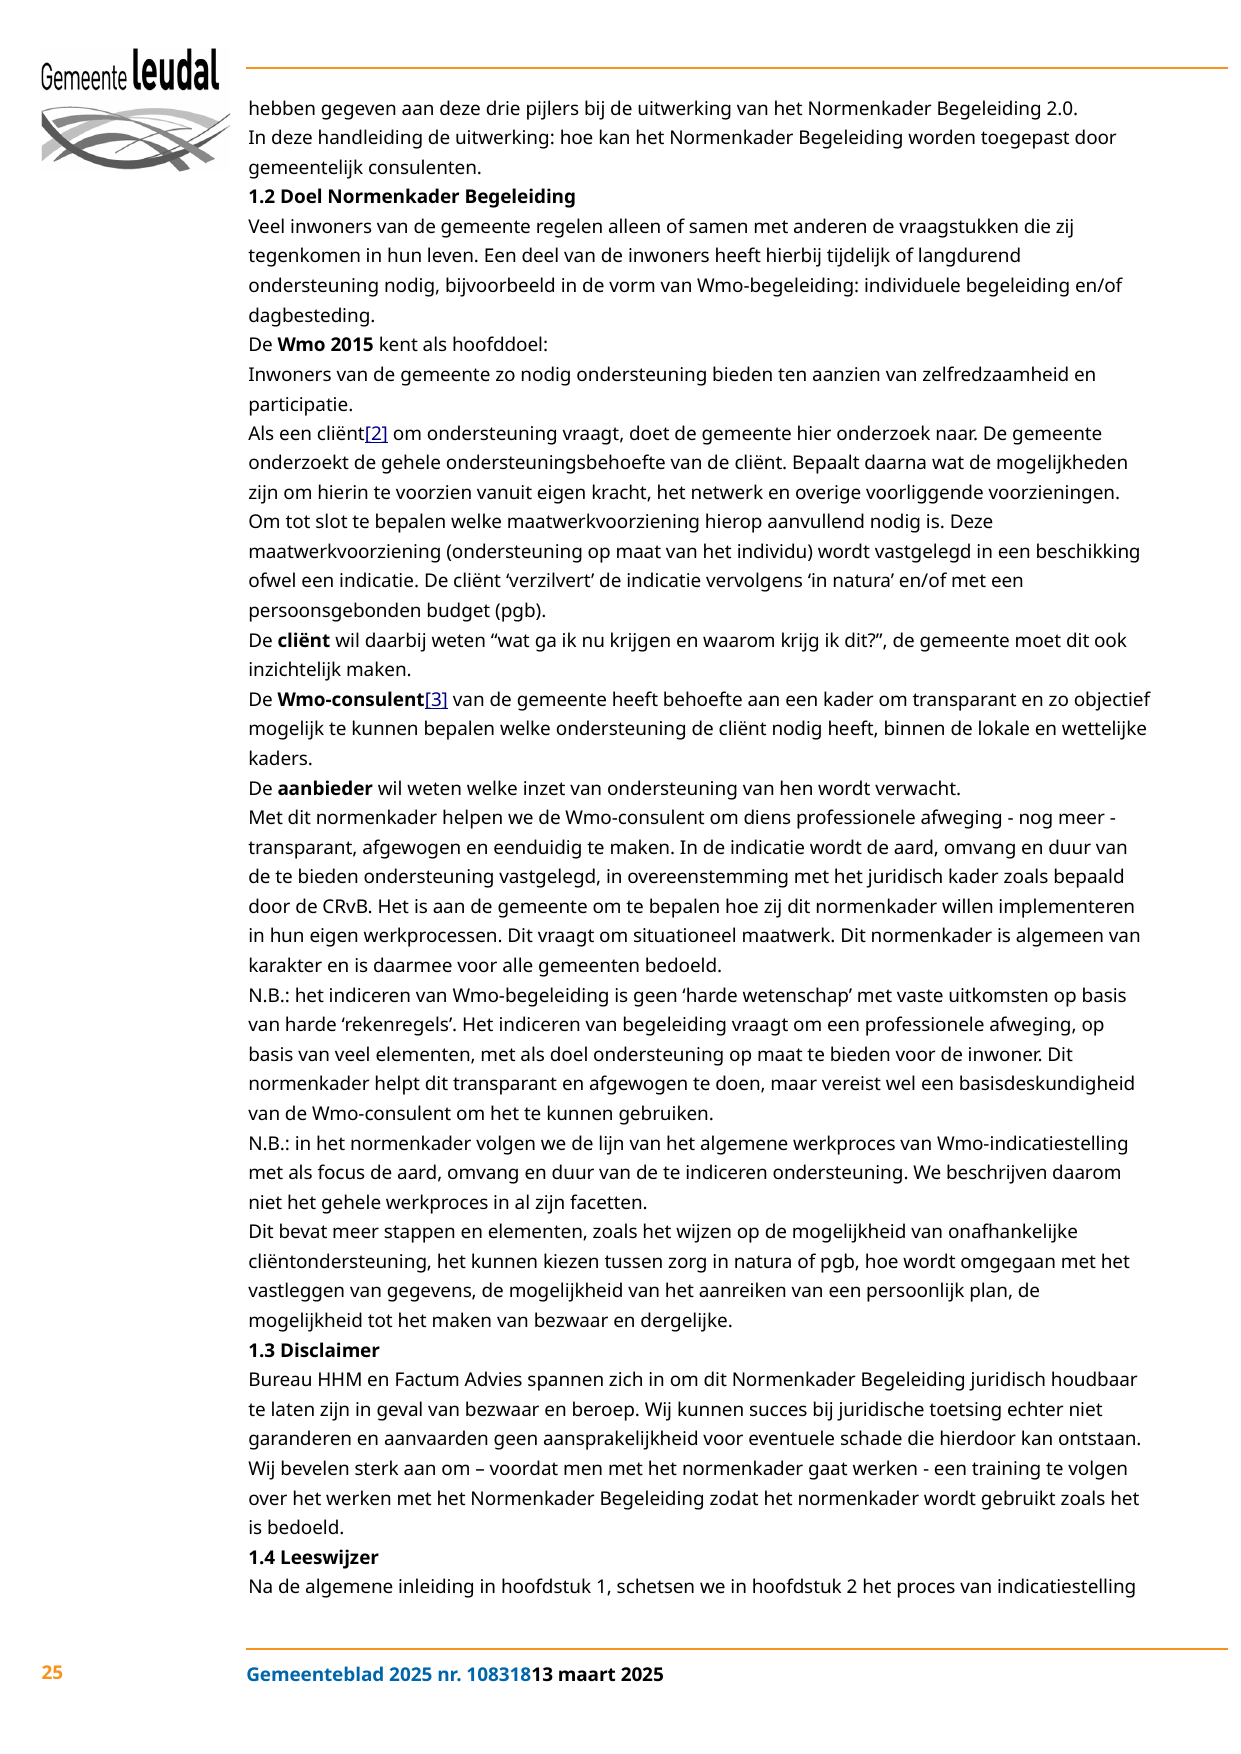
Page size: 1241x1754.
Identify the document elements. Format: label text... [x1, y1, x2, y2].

text 1.2 Doel Normenkader Begeleiding [248, 183, 1152, 209]
text De aanbieder wil weten welke inzet van ondersteuning van hen wordt verwacht. [248, 775, 1152, 800]
text Wij bevelen sterk aan om – voordat men met het normenkader gaat werken - een training te volgen over het werken met het Normenkader Begeleiding zodat het normenkader wordt gebruikt zoals het is bedoeld. [248, 1455, 1152, 1540]
text De cliënt wil daarbij weten “wat ga ik nu krijgen en waarom krijg ik dit?”, de gemeente moet dit ook inzichtelijk maken. [248, 627, 1152, 682]
text 1.4 Leeswijzer [248, 1544, 1152, 1569]
text N.B.: in het normenkader volgen we de lijn van het algemene werkproces van Wmo-indicatiestelling met als focus de aard, omvang en duur van de te indiceren ondersteuning. We beschrijven daarom niet het gehele werkproces in al zijn facetten. [248, 1130, 1152, 1214]
text Bureau HHM en Factum Advies spannen zich in om dit Normenkader Begeleiding juridisch houdbaar te laten zijn in geval van bezwaar en beroep. Wij kunnen succes bij juridische toetsing echter niet garanderen en aanvaarden geen aansprakelijkheid voor eventuele schade die hierdoor kan ontstaan. [248, 1366, 1152, 1451]
text In deze handleiding de uitwerking: hoe kan het Normenkader Begeleiding worden toegepast door gemeentelijk consulenten. [248, 124, 1152, 180]
text N.B.: het indiceren van Wmo-begeleiding is geen ‘harde wetenschap’ met vaste uitkomsten op basis van harde ‘rekenregels’. Het indiceren van begeleiding vraagt om een professionele afweging, op basis van veel elementen, met als doel onder­steuning op maat te bieden voor de inwoner. Dit normenkader helpt dit transparant en afgewogen te doen, maar vereist wel een basisdeskundigheid van de Wmo-consulent om het te kunnen gebruiken. [248, 982, 1152, 1126]
picture [41, 47, 231, 172]
text Als een cliënt[2] om ondersteuning vraagt, doet de gemeente hier onderzoek naar. De gemeente onderzoekt de gehele ondersteuningsbehoefte van de cliënt. Bepaalt daarna wat de mogelijkheden zijn om hierin te voorzien vanuit eigen kracht, het netwerk en overige voorliggende voorzieningen. Om tot slot te bepalen welke maatwerkvoorziening hierop aanvullend nodig is. Deze maatwerkvoorziening (ondersteuning op maat van het individu) wordt vastgelegd in een beschikking ofwel een indicatie. De cliënt ‘verzilvert’ de indicatie vervolgens ‘in natura’ en/of met een persoonsgebonden budget (pgb). [248, 420, 1152, 623]
text Veel inwoners van de gemeente regelen alleen of samen met anderen de vraagstukken die zij tegenkomen in hun leven. Een deel van de inwoners heeft hierbij tijdelijk of langdurend ondersteuning nodig, bijvoorbeeld in de vorm van Wmo-begeleiding: individuele begeleiding en/of dagbesteding. [248, 213, 1152, 328]
text 1.3 Disclaimer [248, 1337, 1152, 1362]
text hebben gegeven aan deze drie pijlers bij de uitwerking van het Normenkader Begeleiding 2.0. [248, 95, 1152, 121]
text Met dit normenkader helpen we de Wmo-consulent om diens professionele afweging - nog meer - transparant, afgewogen en eenduidig te maken. In de indicatie wordt de aard, omvang en duur van de te bieden ondersteuning vastgelegd, in overeen­stemming met het juridisch kader zoals bepaald door de CRvB. Het is aan de gemeente om te bepalen hoe zij dit normen­kader willen implementeren in hun eigen werkprocessen. Dit vraagt om situationeel maatwerk. Dit normenkader is algemeen van karakter en is daarmee voor alle gemeenten bedoeld. [248, 804, 1152, 978]
table_header De Wmo 2015 kent als hoofddoel: Inwoners van de gemeente zo nodig ondersteuning bieden ten aanzien van zelfredzaamheid en participatie. [248, 332, 1152, 416]
text De Wmo-consulent[3] van de gemeente heeft behoefte aan een kader om transparant en zo objectief mogelijk te kunnen bepalen welke ondersteuning de cliënt nodig heeft, binnen de lokale en wettelijke kaders. [248, 686, 1152, 771]
text Dit bevat meer stappen en elementen, zoals het wijzen op de mogelijkheid van onafhankelijke cliëntondersteuning, het kunnen kiezen tussen zorg in natura of pgb, hoe wordt omgegaan met het vastleggen van gegevens, de mogelijkheid van het aanreiken van een persoonlijk plan, de mogelijkheid tot het maken van bezwaar en dergelijke. [248, 1218, 1152, 1333]
text Na de algemene inleiding in hoofdstuk 1, schetsen we in hoofdstuk 2 het proces van indicatiestelling [248, 1573, 1152, 1599]
